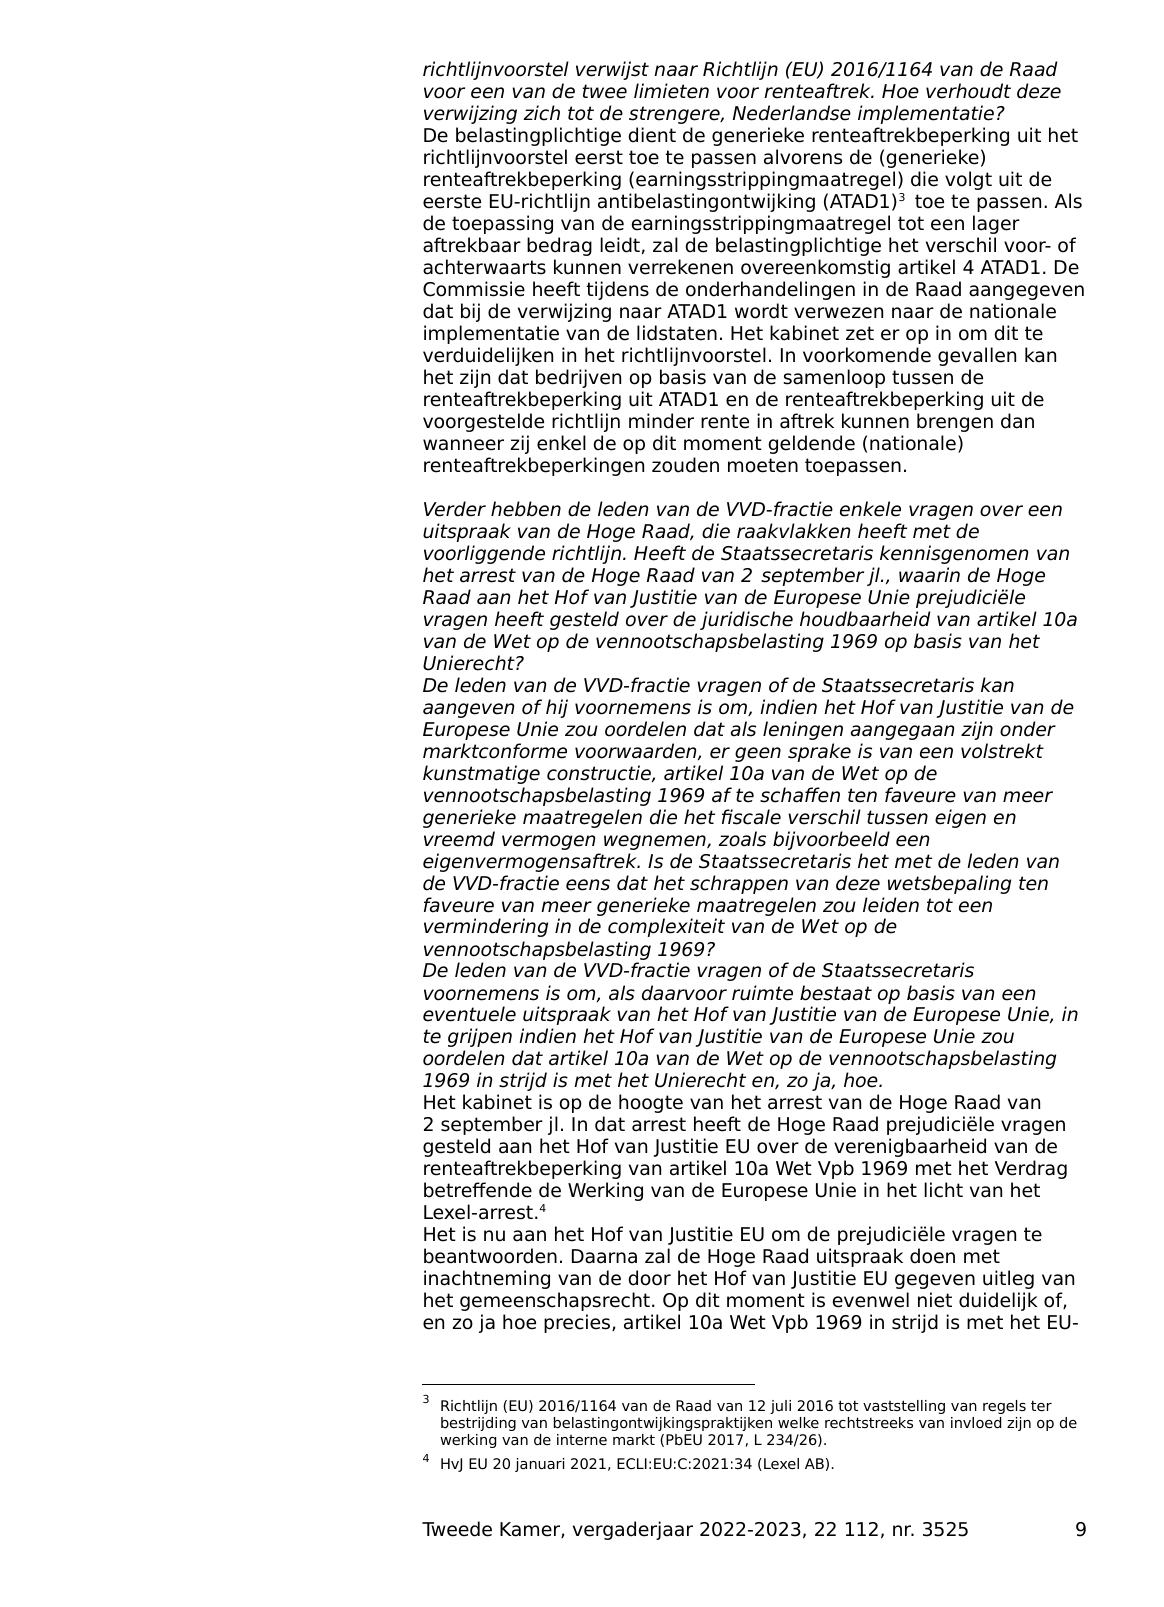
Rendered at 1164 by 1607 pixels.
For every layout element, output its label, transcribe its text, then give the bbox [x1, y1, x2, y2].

text Richtlijn (EU) 2016/1164 van de Raad van 12 juli 2016 tot vaststelling van regels ter bestrijding van belastingontwijkingspraktijken welke rechtstreeks van invloed zijn op de werking van de interne markt (PbEU 2017, L 234/26). [422, 1393, 1087, 1449]
text richtlijnvoorstel verwijst naar Richtlijn (EU) 2016/1164 van de Raad voor een van de twee limieten voor renteaftrek. Hoe verhoudt deze verwijzing zich tot de strengere, Nederlandse implementatie? [422, 59, 1087, 125]
text Het kabinet is op de hoogte van het arrest van de Hoge Raad van 2 september jl. In dat arrest heeft de Hoge Raad prejudiciële vragen gesteld aan het Hof van Justitie EU over de verenigbaarheid van de renteaftrekbeperking van artikel 10a Wet Vpb 1969 met het Verdrag betreffende de Werking van de Europese Unie in het licht van het Lexel-arrest. [422, 1092, 1087, 1224]
text De leden van de VVD-fractie vragen of de Staatssecretaris kan aangeven of hij voornemens is om, indien het Hof van Justitie van de Europese Unie zou oordelen dat als leningen aangegaan zijn onder marktconforme voorwaarden, er geen sprake is van een volstrekt kunstmatige constructie, artikel 10a van de Wet op de vennootschapsbelasting 1969 af te schaffen ten faveure van meer generieke maatregelen die het fiscale verschil tussen eigen en vreemd vermogen wegnemen, zoals bijvoorbeeld een eigenvermogensaftrek. Is de Staatssecretaris het met de leden van de VVD-fractie eens dat het schrappen van deze wetsbepaling ten faveure van meer generieke maatregelen zou leiden tot een vermindering in de complexiteit van de Wet op de vennootschapsbelasting 1969? [422, 675, 1087, 960]
text Het is nu aan het Hof van Justitie EU om de prejudiciële vragen te beantwoorden. Daarna zal de Hoge Raad uitspraak doen met inachtneming van de door het Hof van Justitie EU gegeven uitleg van het gemeenschapsrecht. Op dit moment is evenwel niet duidelijk of, en zo ja hoe precies, artikel 10a Wet Vpb 1969 in strijd is met het EU- [422, 1224, 1087, 1334]
text HvJ EU 20 januari 2021, ECLI:EU:C:2021:34 (Lexel AB). [422, 1452, 1087, 1474]
text De leden van de VVD-fractie vragen of de Staatssecretaris voornemens is om, als daarvoor ruimte bestaat op basis van een eventuele uitspraak van het Hof van Justitie van de Europese Unie, in te grijpen indien het Hof van Justitie van de Europese Unie zou oordelen dat artikel 10a van de Wet op de vennootschapsbelasting 1969 in strijd is met het Unierecht en, zo ja, hoe. [422, 960, 1087, 1092]
text Verder hebben de leden van de VVD-fractie enkele vragen over een uitspraak van de Hoge Raad, die raakvlakken heeft met de voorliggende richtlijn. Heeft de Staatssecretaris kennisgenomen van het arrest van de Hoge Raad van 2 september jl., waarin de Hoge Raad aan het Hof van Justitie van de Europese Unie prejudiciële vragen heeft gesteld over de juridische houdbaarheid van artikel 10a van de Wet op de vennootschapsbelasting 1969 op basis van het Unierecht? [422, 499, 1087, 675]
text De belastingplichtige dient de generieke renteaftrekbeperking uit het richtlijnvoorstel eerst toe te passen alvorens de (generieke) renteaftrekbeperking (earningsstrippingmaatregel) die volgt uit de eerste EU-richtlijn antibelastingontwijking (ATAD1) toe te passen. Als de toepassing van de earningsstrippingmaatregel tot een lager aftrekbaar bedrag leidt, zal de belastingplichtige het verschil voor- of achterwaarts kunnen verrekenen overeenkomstig artikel 4 ATAD1. De Commissie heeft tijdens de onderhandelingen in de Raad aangegeven dat bij de verwijzing naar ATAD1 wordt verwezen naar de nationale implementatie van de lidstaten. Het kabinet zet er op in om dit te verduidelijken in het richtlijnvoorstel. In voorkomende gevallen kan het zijn dat bedrijven op basis van de samenloop tussen de renteaftrekbeperking uit ATAD1 en de renteaftrekbeperking uit de voorgestelde richtlijn minder rente in aftrek kunnen brengen dan wanneer zij enkel de op dit moment geldende (nationale) renteaftrekbeperkingen zouden moeten toepassen. [422, 125, 1087, 477]
